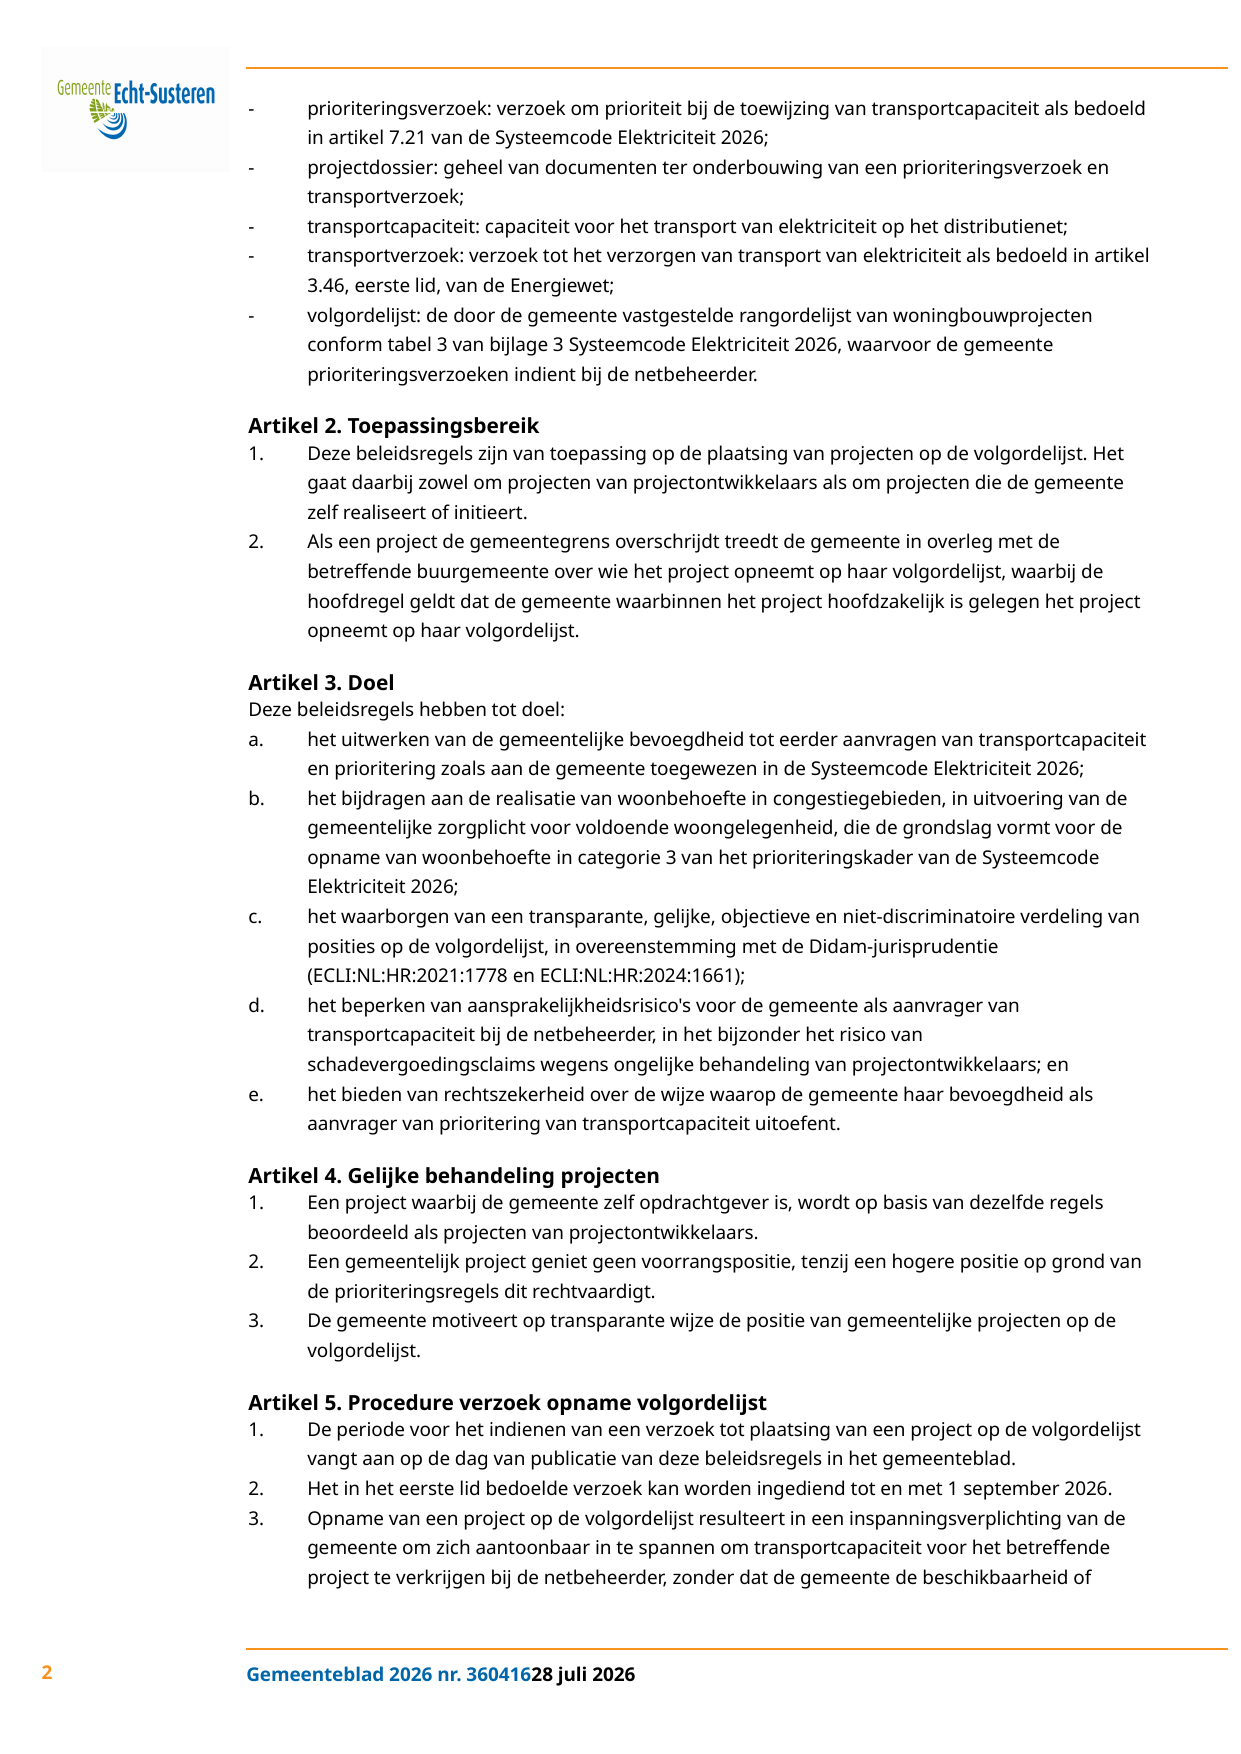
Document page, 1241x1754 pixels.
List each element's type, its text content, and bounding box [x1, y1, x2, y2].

text Artikel 4. Gelijke behandeling projecten [248, 1161, 1152, 1189]
list De gemeente motiveert op transparante wijze de positie van gemeentelijke projecten op de volgordelijst. [248, 1308, 1152, 1363]
text Artikel 5. Procedure verzoek opname volgordelijst [248, 1388, 1152, 1416]
list Het in het eerste lid bedoelde verzoek kan worden ingediend tot en met 1 september 2026. [248, 1475, 1152, 1501]
list het beperken van aansprakelijkheidsrisico's voor de gemeente als aanvrager van transportcapaciteit bij de netbeheerder, in het bijzonder het risico van schadevergoedingsclaims wegens ongelijke behandeling van projectontwikkelaars; en [248, 992, 1152, 1077]
list het uitwerken van de gemeentelijke bevoegdheid tot eerder aanvragen van transportcapaciteit en prioritering zoals aan de gemeente toegewezen in de Systeemcode Elektriciteit 2026; [248, 726, 1152, 781]
list prioriteringsverzoek: verzoek om prioriteit bij de toewijzing van transportcapaciteit als bedoeld in artikel 7.21 van de Systeemcode Elektriciteit 2026; [248, 95, 1152, 150]
list Een project waarbij de gemeente zelf opdrachtgever is, wordt op basis van dezelfde regels beoordeeld als projecten van projectontwikkelaars. [248, 1189, 1152, 1244]
list transportverzoek: verzoek tot het verzorgen van transport van elektriciteit als bedoeld in artikel 3.46, eerste lid, van de Energiewet; [248, 243, 1152, 298]
list De periode voor het indienen van een verzoek tot plaatsing van een project op de volgordelijst vangt aan op de dag van publicatie van deze beleidsregels in het gemeenteblad. [248, 1416, 1152, 1471]
list Deze beleidsregels zijn van toepassing op de plaatsing van projecten op de volgordelijst. Het gaat daarbij zowel om projecten van projectontwikkelaars als om projecten die de gemeente zelf realiseert of initieert. [248, 440, 1152, 525]
list Als een project de gemeentegrens overschrijdt treedt de gemeente in overleg met de betreffende buurgemeente over wie het project opneemt op haar volgordelijst, waarbij de hoofdregel geldt dat de gemeente waarbinnen het project hoofdzakelijk is gelegen het project opneemt op haar volgordelijst. [248, 529, 1152, 643]
list volgordelijst: de door de gemeente vastgestelde rangordelijst van woningbouwprojecten conform tabel 3 van bijlage 3 Systeemcode Elektriciteit 2026, waarvoor de gemeente prioriteringsverzoeken indient bij de netbeheerder. [248, 302, 1152, 387]
list het waarborgen van een transparante, gelijke, objectieve en niet-discriminatoire verdeling van posities op de volgordelijst, in overeenstemming met de Didam-jurisprudentie (ECLI:NL:HR:2021:1778 en ECLI:NL:HR:2024:1661); [248, 903, 1152, 988]
text Artikel 3. Doel [248, 668, 1152, 696]
list transportcapaciteit: capaciteit voor het transport van elektriciteit op het distributienet; [248, 213, 1152, 239]
list het bieden van rechtszekerheid over de wijze waarop de gemeente haar bevoegdheid als aanvrager van prioritering van transportcapaciteit uitoefent. [248, 1081, 1152, 1136]
list Een gemeentelijk project geniet geen voorrangspositie, tenzij een hogere positie op grond van de prioriteringsregels dit rechtvaardigt. [248, 1248, 1152, 1304]
list het bijdragen aan de realisatie van woonbehoefte in congestiegebieden, in uitvoering van de gemeentelijke zorgplicht voor voldoende woongelegenheid, die de grondslag vormt voor de opname van woonbehoefte in categorie 3 van het prioriteringskader van de Systeemcode Elektriciteit 2026; [248, 785, 1152, 899]
picture [41, 47, 231, 172]
list Opname van een project op de volgordelijst resulteert in een inspanningsverplichting van de gemeente om zich aantoonbaar in te spannen om transportcapaciteit voor het betreffende project te verkrijgen bij de netbeheerder, zonder dat de gemeente de beschikbaarheid of [248, 1505, 1152, 1590]
text Artikel 2. Toepassingsbereik [248, 411, 1152, 440]
text Deze beleidsregels hebben tot doel: [248, 696, 1152, 722]
list projectdossier: geheel van documenten ter onderbouwing van een prioriteringsverzoek en transportverzoek; [248, 154, 1152, 209]
